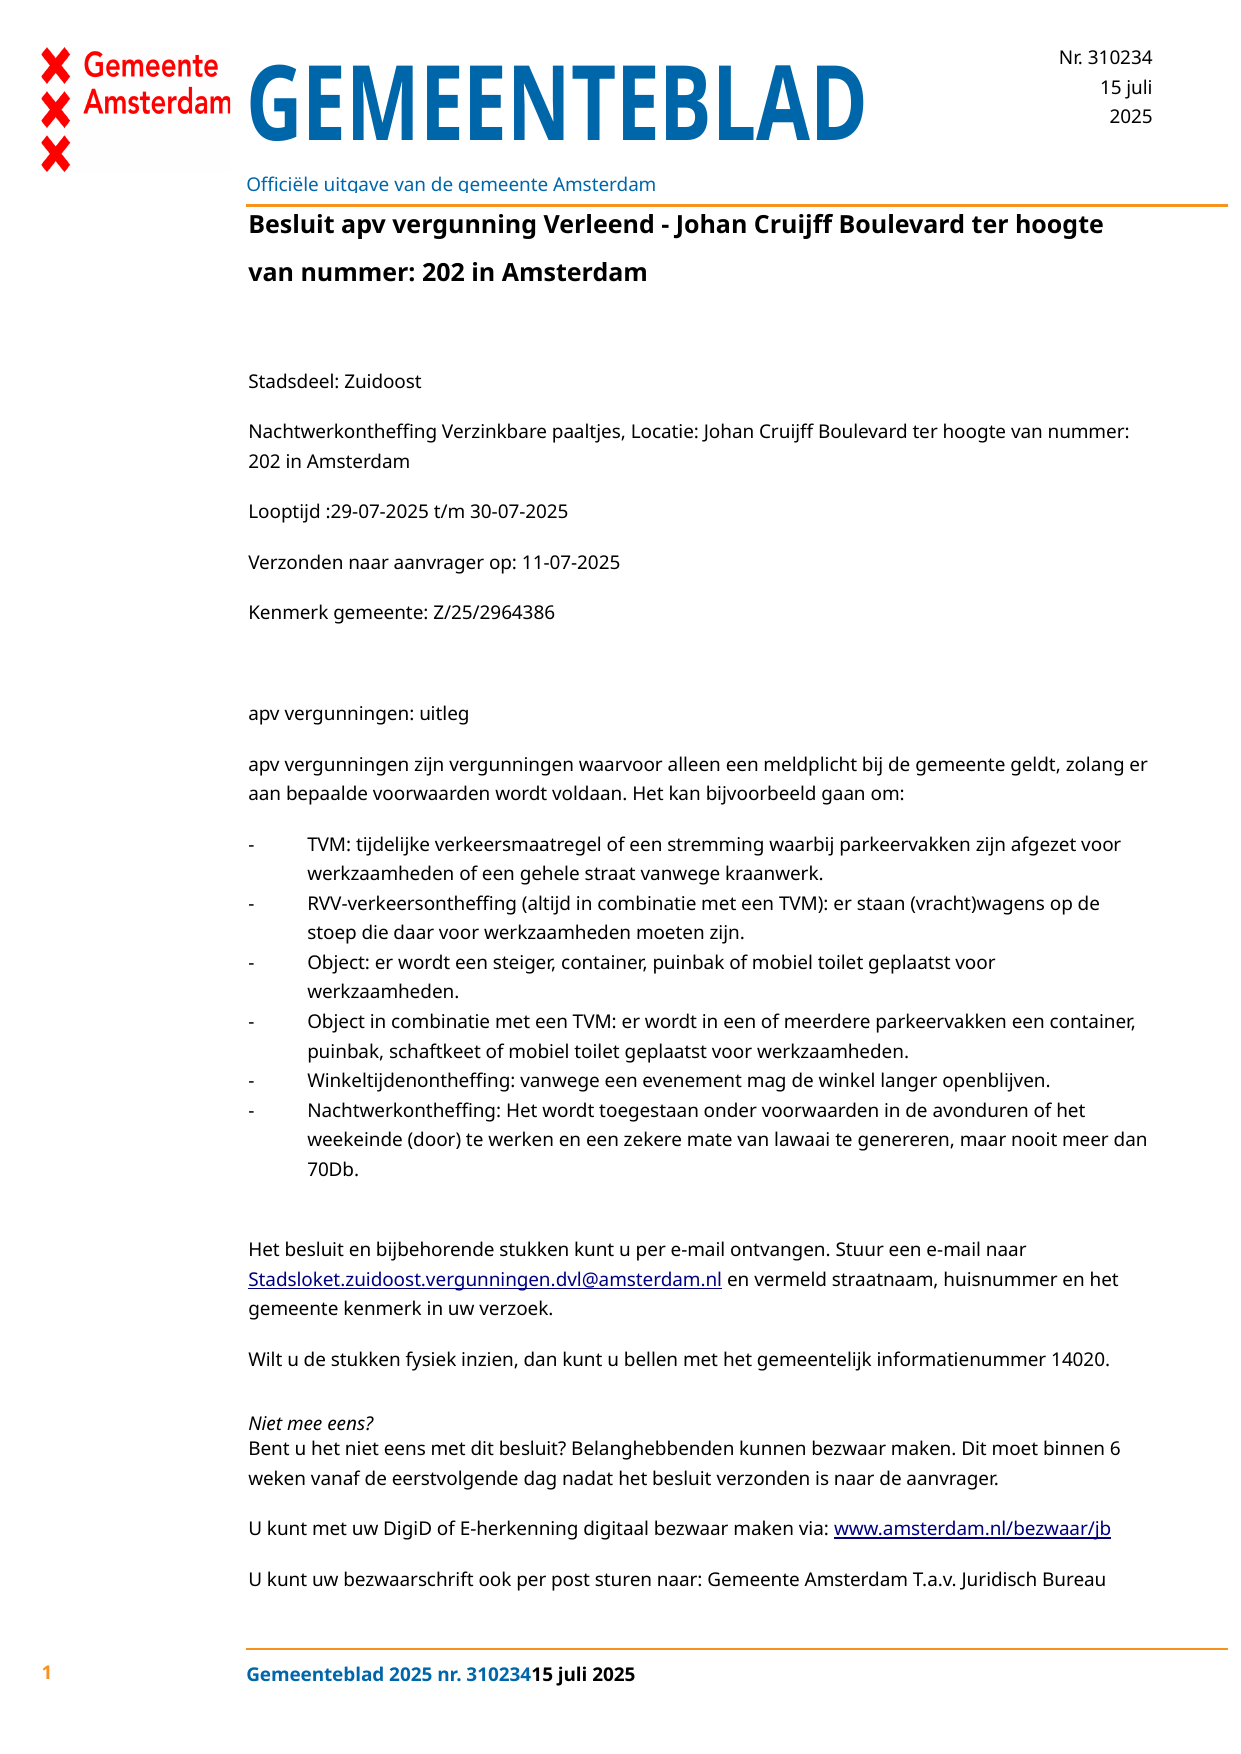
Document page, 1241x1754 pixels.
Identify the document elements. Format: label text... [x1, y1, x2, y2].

list RVV-verkeersontheffing (altijd in combinatie met een TVM): er staan (vracht)wagens op de stoep die daar voor werkzaamheden moeten zijn. [248, 890, 1152, 945]
list TVM: tijdelijke verkeersmaatregel of een stremming waarbij parkeervakken zijn afgezet voor werkzaamheden of een gehele straat vanwege kraanwerk. [248, 831, 1152, 886]
list Object in combinatie met een TVM: er wordt in een of meerdere parkeervakken een container, puinbak, schaftkeet of mobiel toilet geplaatst voor werkzaamheden. [248, 1008, 1152, 1064]
text Het besluit en bijbehorende stukken kunt u per e-mail ontvangen. Stuur een e-mail naar Stadsloket.zuidoost.vergunningen.dvl@amsterdam.nl en vermeld straatnaam, huisnummer en het gemeente kenmerk in uw verzoek. [248, 1236, 1152, 1321]
text Looptijd :29-07-2025 t/m 30-07-2025 [248, 499, 1152, 524]
list Object: er wordt een steiger, container, puinbak of mobiel toilet geplaatst voor werkzaamheden. [248, 949, 1152, 1004]
text apv vergunningen zijn vergunningen waarvoor alleen een meldplicht bij de gemeente geldt, zolang er aan bepaalde voorwaarden wordt voldaan. Het kan bijvoorbeeld gaan om: [248, 751, 1152, 806]
text U kunt uw bezwaarschrift ook per post sturen naar: Gemeente Amsterdam T.a.v. Juridisch Bureau [248, 1566, 1152, 1592]
text apv vergunningen: uitleg [248, 700, 1152, 726]
list Winkeltijdenontheffing: vanwege een evenement mag de winkel langer openblijven. [248, 1067, 1152, 1093]
text Verzonden naar aanvrager op: 11-07-2025 [248, 549, 1152, 575]
text Niet mee eens? [248, 1410, 1152, 1436]
text Stadsdeel: Zuidoost [248, 368, 1152, 394]
list Nachtwerkontheffing: Het wordt toegestaan onder voorwaarden in de avonduren of het weekeinde (door) te werken en een zekere mate van lawaai te genereren, maar nooit meer dan 70Db. [248, 1097, 1152, 1182]
text Wilt u de stukken fysiek inzien, dan kunt u bellen met het gemeentelijk informatienummer 14020. [248, 1346, 1152, 1372]
text Bent u het niet eens met dit besluit? Belanghebbenden kunnen bezwaar maken. Dit moet binnen 6 weken vanaf de eerstvolgende dag nadat het besluit verzonden is naar de aanvrager. [248, 1436, 1152, 1491]
text U kunt met uw DigiD of E-herkenning digitaal bezwaar maken via: www.amsterdam.nl/bezwaar/jb [248, 1516, 1152, 1541]
text Besluit apv vergunning Verleend - Johan Cruijff Boulevard ter hoogte van nummer: 202 in Amsterdam [248, 207, 1152, 288]
picture [41, 47, 231, 172]
text Nachtwerkontheffing Verzinkbare paaltjes, Locatie: Johan Cruijff Boulevard ter hoogte van nummer: 202 in Amsterdam [248, 419, 1152, 474]
text Kenmerk gemeente: Z/25/2964386 [248, 599, 1152, 625]
